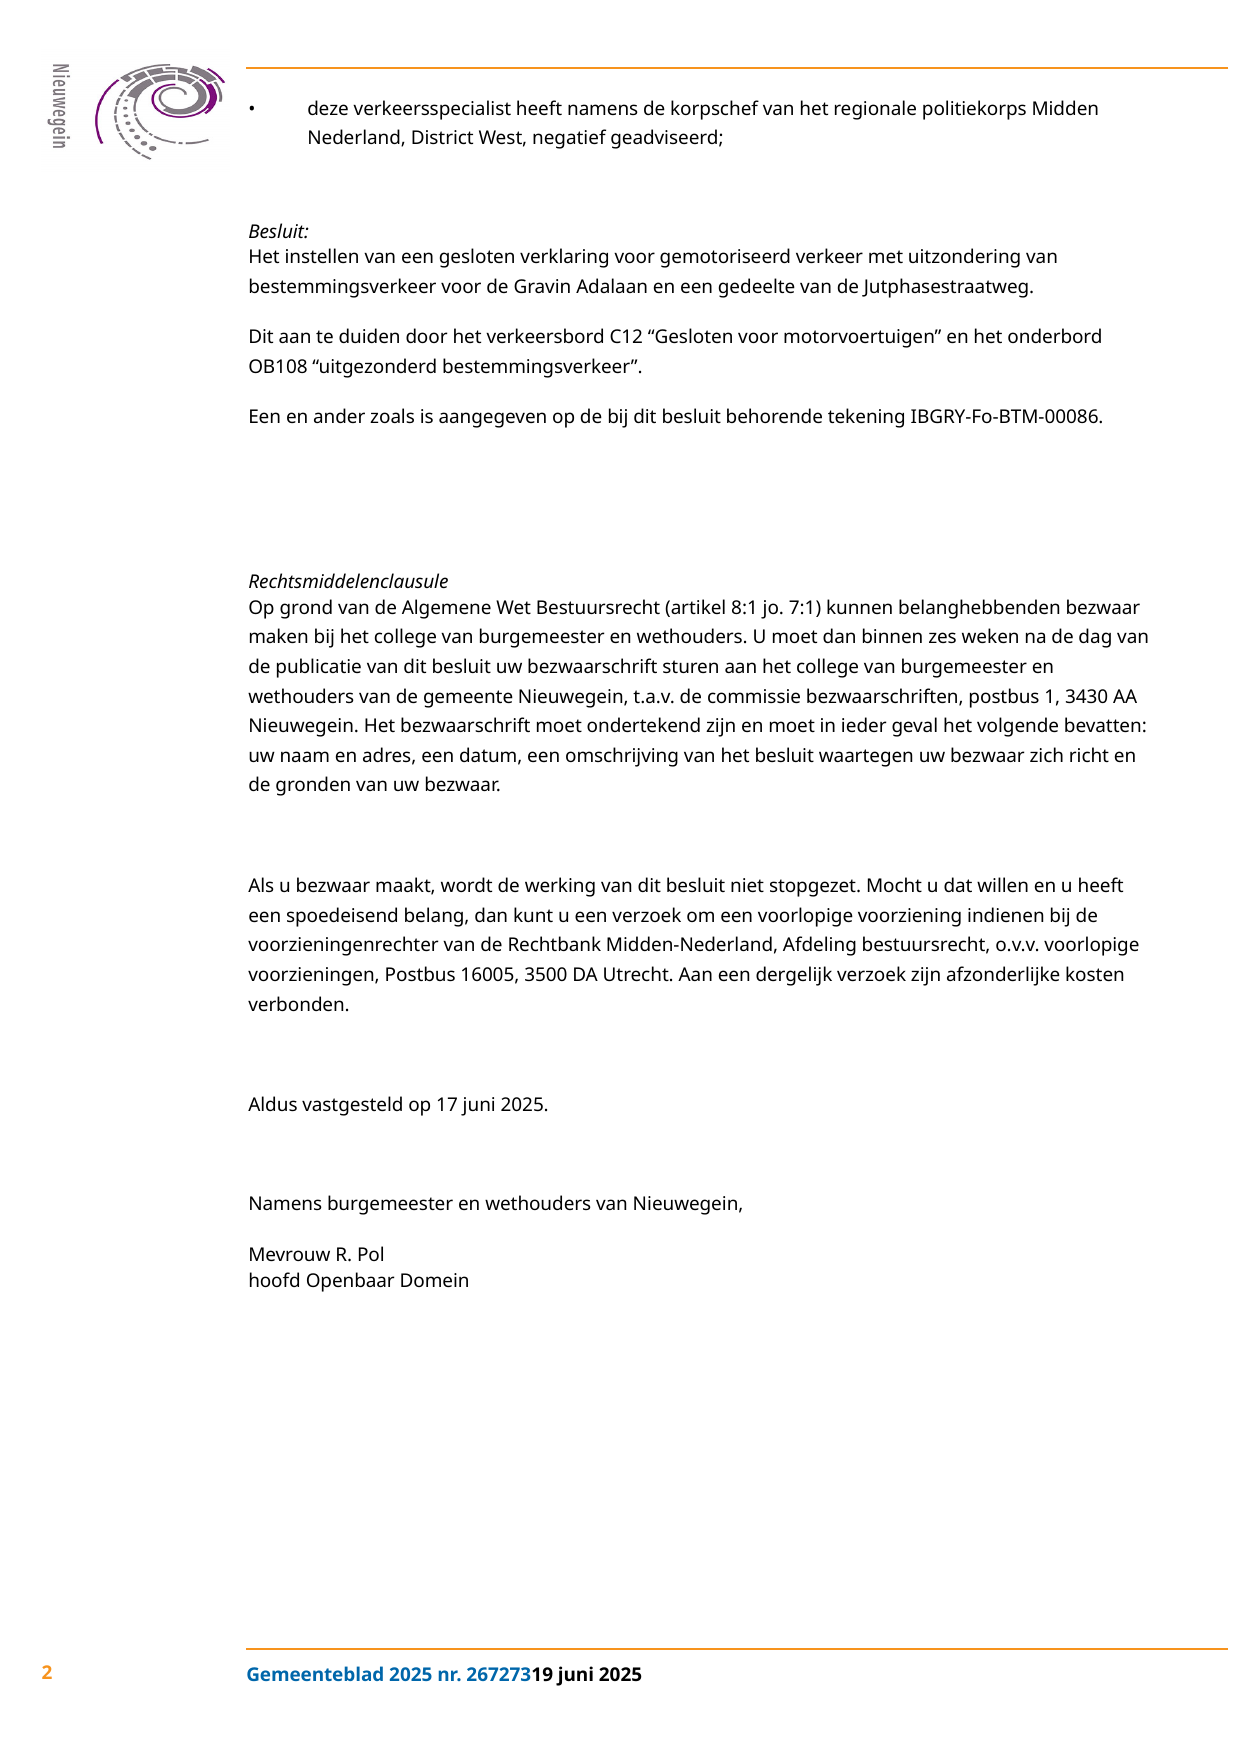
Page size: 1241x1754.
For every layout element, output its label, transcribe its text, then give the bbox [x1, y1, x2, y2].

list deze verkeersspecialist heeft namens de korpschef van het regionale politiekorps Midden Nederland, District West, negatief geadviseerd; [248, 95, 1152, 150]
text Dit aan te duiden door het verkeersbord C12 “Gesloten voor motorvoertuigen” en het onderbord OB108 “uitgezonderd bestemmingsverkeer”. [248, 324, 1152, 379]
text Als u bezwaar maakt, wordt de werking van dit besluit niet stopgezet. Mocht u dat willen en u heeft een spoedeisend belang, dan kunt u een verzoek om een voorlopige voorziening indienen bij de voorzieningenrechter van de Rechtbank Midden-Nederland, Afdeling bestuursrecht, o.v.v. voorlopige voorzieningen, Postbus 16005, 3500 DA Utrecht. Aan een dergelijk verzoek zijn afzonderlijke kosten verbonden. [248, 872, 1152, 1017]
text Besluit: [248, 218, 1152, 244]
text Rechtsmiddelenclausule [248, 568, 1152, 594]
text Namens burgemeester en wethouders van Nieuwegein, [248, 1190, 1152, 1216]
text Een en ander zoals is aangegeven op de bij dit besluit behorende tekening IBGRY-Fo-BTM-00086. [248, 404, 1152, 429]
text Het instellen van een gesloten verklaring voor gemotoriseerd verkeer met uitzondering van bestemmingsverkeer voor de Gravin Adalaan en een gedeelte van de Jutphasestraatweg. [248, 244, 1152, 299]
text Mevrouw R. Pol [248, 1241, 1152, 1267]
text hoofd Openbaar Domein [248, 1267, 1152, 1293]
picture [41, 47, 231, 172]
text Op grond van de Algemene Wet Bestuursrecht (artikel 8:1 jo. 7:1) kunnen belanghebbenden bezwaar maken bij het college van burgemeester en wethouders. U moet dan binnen zes weken na de dag van de publicatie van dit besluit uw bezwaarschrift sturen aan het college van burgemeester en wethouders van de gemeente Nieuwegein, t.a.v. de commissie bezwaarschriften, postbus 1, 3430 AA Nieuwegein. Het bezwaarschrift moet ondertekend zijn en moet in ieder geval het volgende bevatten: uw naam en adres, een datum, een omschrijving van het besluit waartegen uw bezwaar zich richt en de gronden van uw bezwaar. [248, 594, 1152, 797]
text Aldus vastgesteld op 17 juni 2025. [248, 1092, 1152, 1117]
